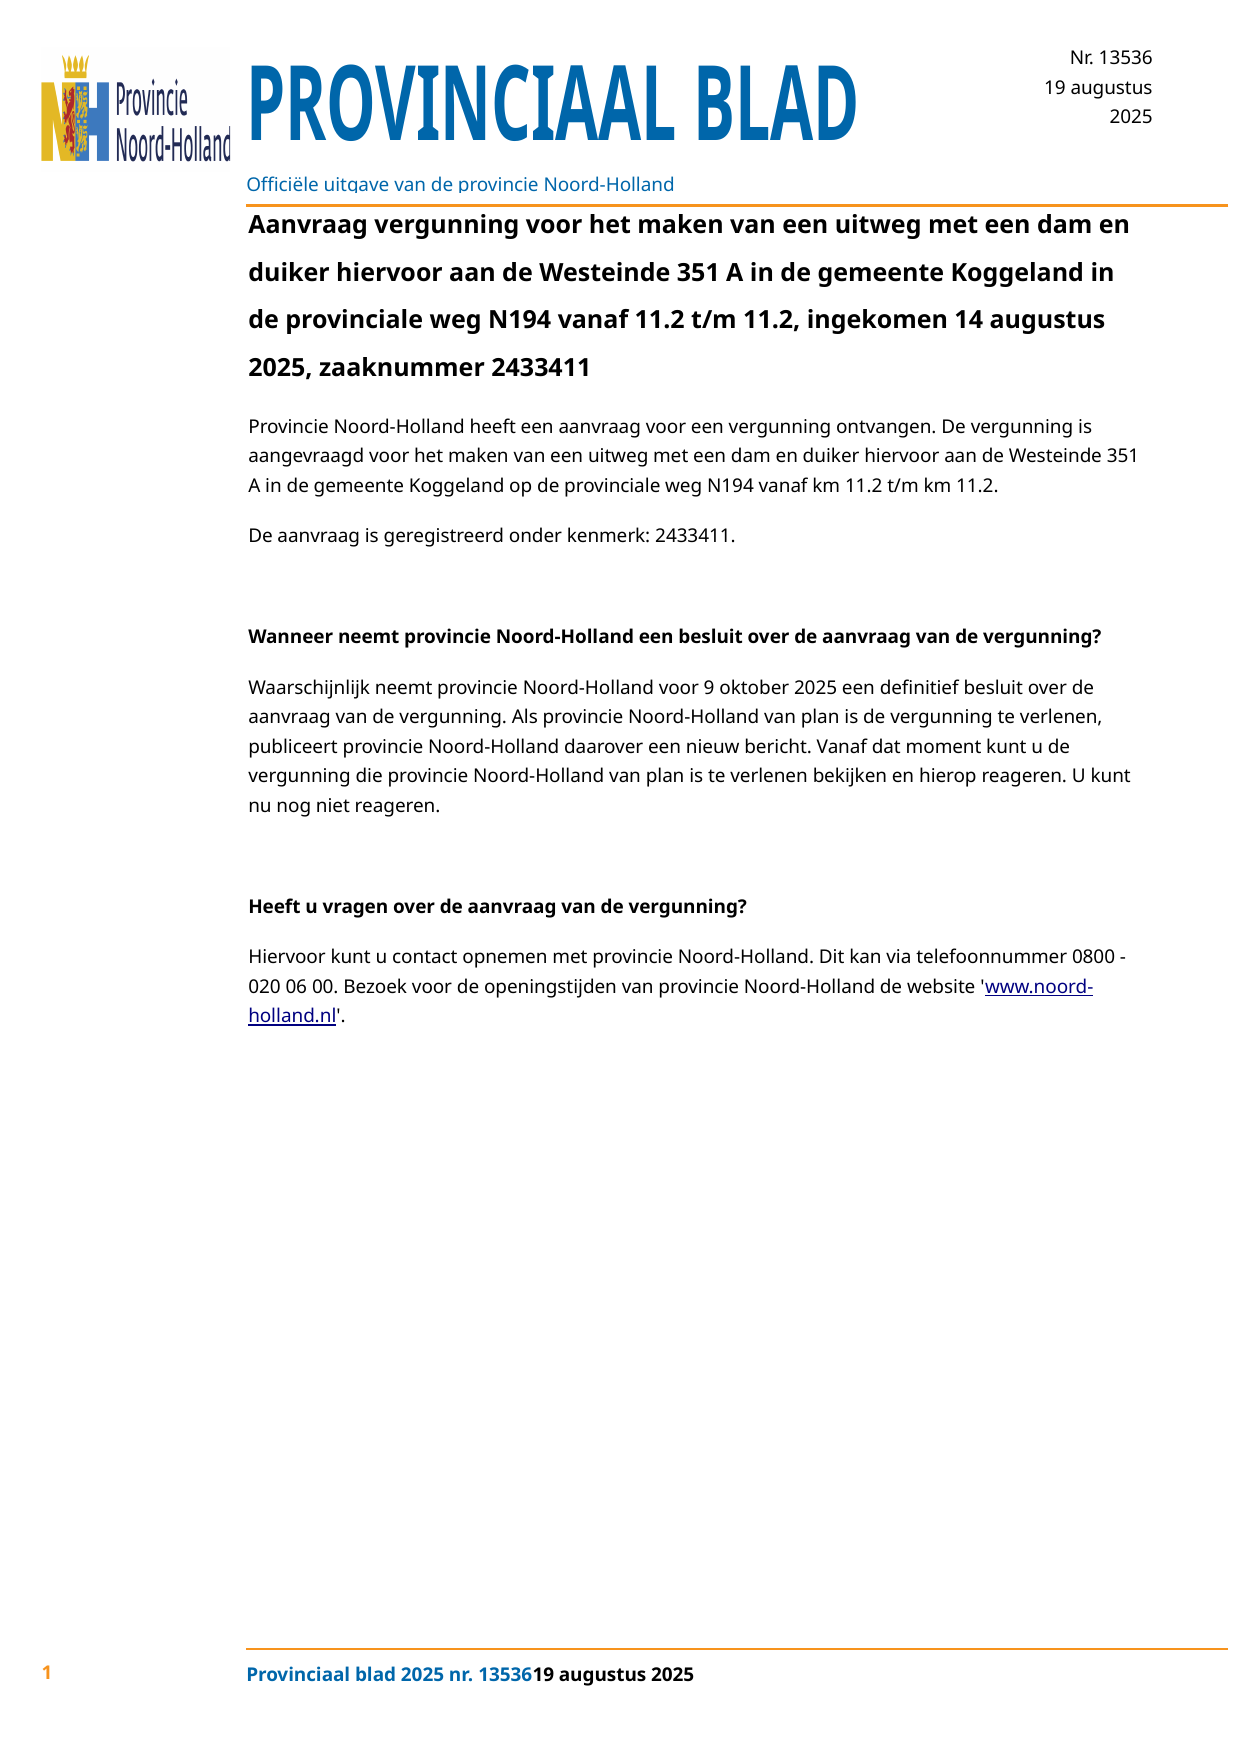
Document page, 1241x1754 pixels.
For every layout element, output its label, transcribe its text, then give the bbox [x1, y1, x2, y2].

text De aanvraag is geregistreerd onder kenmerk: 2433411. [248, 523, 1152, 548]
text Heeft u vragen over de aanvraag van de vergunning? [248, 893, 1152, 919]
text Wanneer neemt provincie Noord-Holland een besluit over de aanvraag van de vergunning? [248, 623, 1152, 649]
picture [41, 47, 231, 172]
text Waarschijnlijk neemt provincie Noord-Holland voor 9 oktober 2025 een definitief besluit over de aanvraag van de vergunning. Als provincie Noord-Holland van plan is de vergunning te verlenen, publiceert provincie Noord-Holland daarover een nieuw bericht. Vanaf dat moment kunt u de vergunning die provincie Noord-Holland van plan is te verlenen bekijken en hierop reageren. U kunt nu nog niet reageren. [248, 674, 1152, 818]
text Aanvraag vergunning voor het maken van een uitweg met een dam en duiker hiervoor aan de Westeinde 351 A in de gemeente Koggeland in de provinciale weg N194 vanaf 11.2 t/m 11.2, ingekomen 14 augustus 2025, zaaknummer 2433411 [248, 207, 1152, 384]
text Hiervoor kunt u contact opnemen met provincie Noord-Holland. Dit kan via telefoonnummer 0800 - 020 06 00. Bezoek voor de openingstijden van provincie Noord-Holland de website 'www.noord-holland.nl'. [248, 943, 1152, 1028]
text Provincie Noord-Holland heeft een aanvraag voor een vergunning ontvangen. De vergunning is aangevraagd voor het maken van een uitweg met een dam en duiker hiervoor aan de Westeinde 351 A in de gemeente Koggeland op de provinciale weg N194 vanaf km 11.2 t/m km 11.2. [248, 413, 1152, 498]
